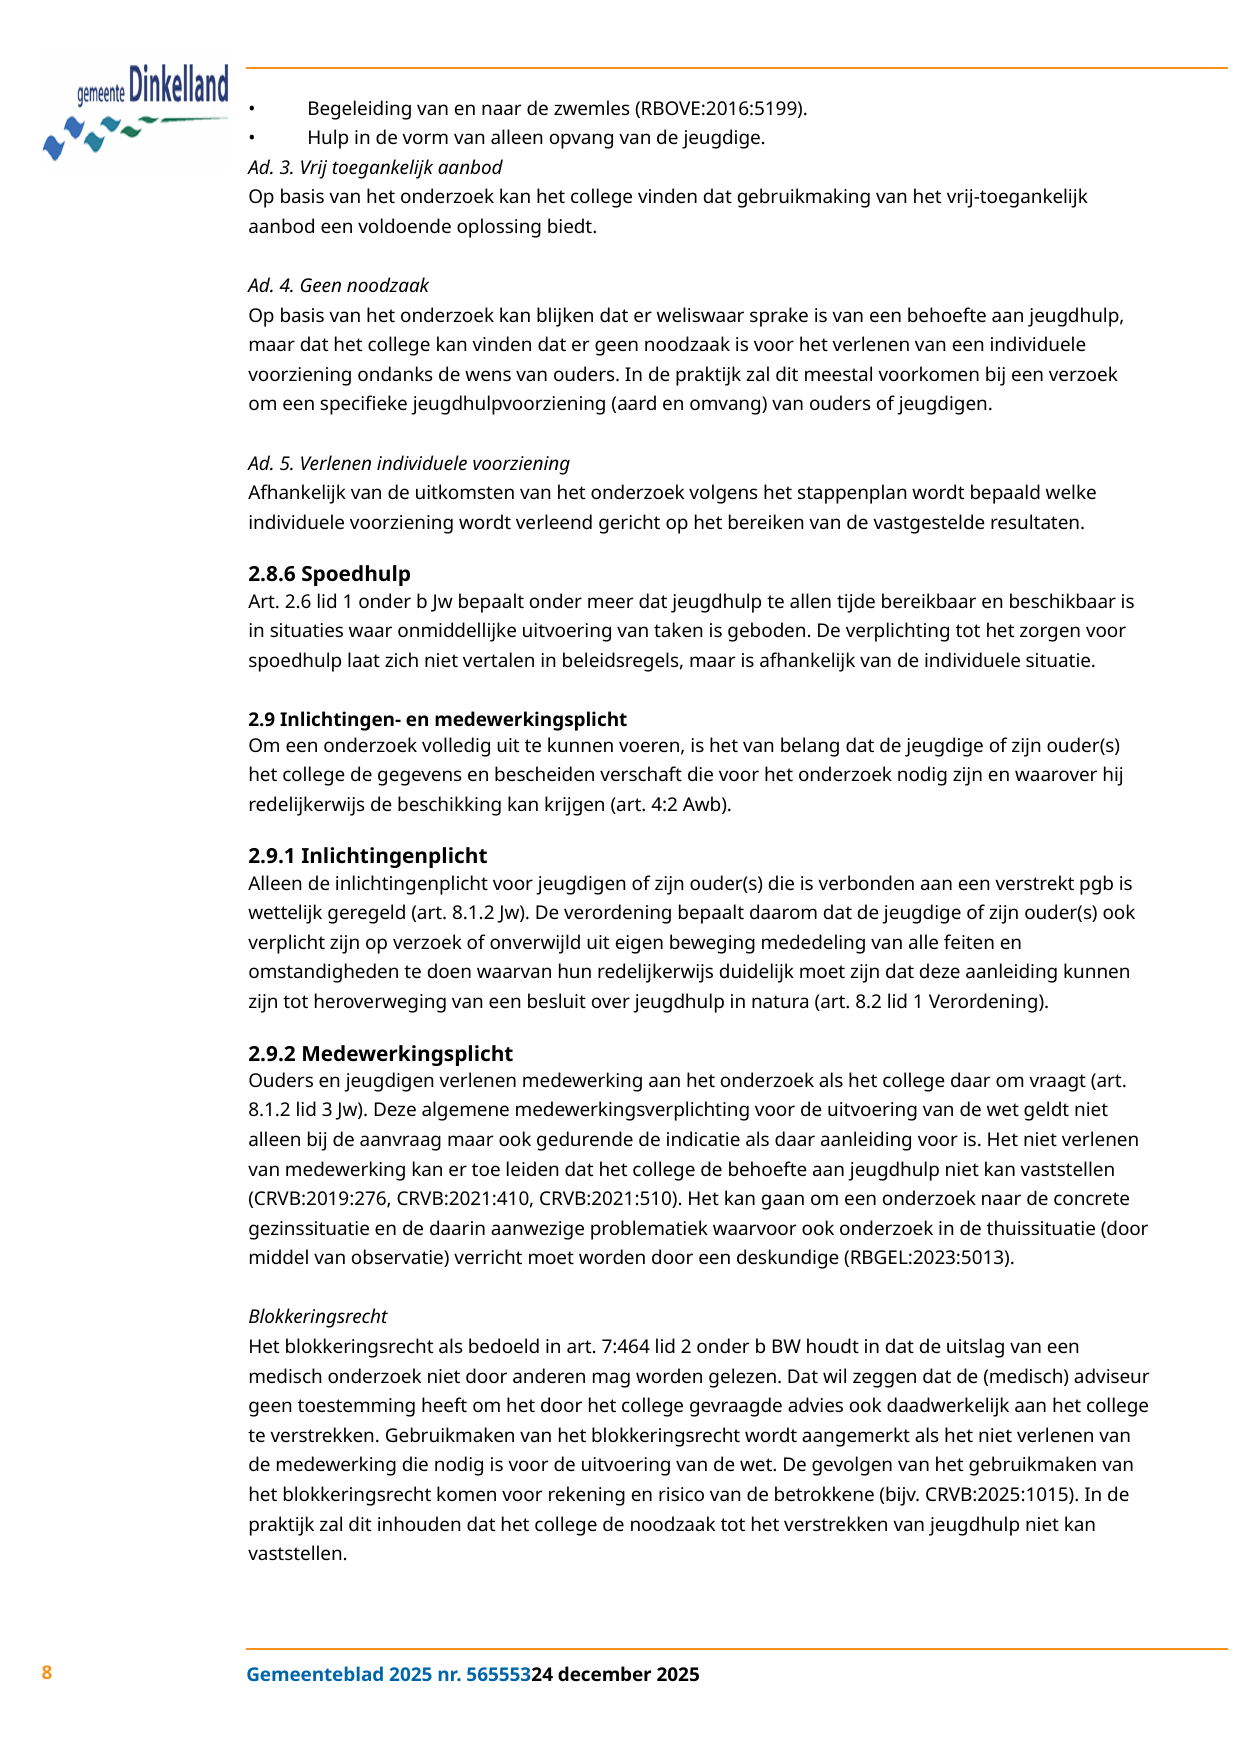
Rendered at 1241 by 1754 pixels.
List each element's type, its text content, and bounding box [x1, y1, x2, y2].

text Het blokkeringsrecht als bedoeld in art. 7:464 lid 2 onder b BW houdt in dat de uitslag van een medisch onderzoek niet door anderen mag worden gelezen. Dat wil zeggen dat de (medisch) adviseur geen toestemming heeft om het door het college gevraagde advies ook daadwerkelijk aan het college te verstrekken. Gebruikmaken van het blokkeringsrecht wordt aangemerkt als het niet verlenen van de medewerking die nodig is voor de uitvoering van de wet. De gevolgen van het gebruikmaken van het blokkeringsrecht komen voor rekening en risico van de betrokkene (bijv. CRVB:2025:1015). In de praktijk zal dit inhouden dat het college de noodzaak tot het verstrekken van jeugdhulp niet kan vaststellen. [248, 1333, 1152, 1566]
text Ad. 5. Verlenen individuele voorziening [248, 450, 1152, 476]
text Ad. 3. Vrij toegankelijk aanbod [248, 154, 1152, 180]
picture [41, 47, 231, 172]
text 2.8.6 Spoedhulp [248, 559, 1152, 588]
text Om een onderzoek volledig uit te kunnen voeren, is het van belang dat de jeugdige of zijn ouder(s) het college de gegevens en bescheiden verschaft die voor het onderzoek nodig zijn en waarover hij redelijkerwijs de beschikking kan krijgen (art. 4:2 Awb). [248, 732, 1152, 817]
text Ouders en jeugdigen verlenen medewerking aan het onderzoek als het college daar om vraagt (art. 8.1.2 lid 3 Jw). Deze algemene medewerkingsverplichting voor de uitvoering van de wet geldt niet alleen bij de aanvraag maar ook gedurende de indicatie als daar aanleiding voor is. Het niet verlenen van medewerking kan er toe leiden dat het college de behoefte aan jeugdhulp niet kan vaststellen (CRVB:2019:276, CRVB:2021:410, CRVB:2021:510). Het kan gaan om een onderzoek naar de concrete gezinssituatie en de daarin aanwezige problematiek waarvoor ook onderzoek in de thuissituatie (door middel van observatie) verricht moet worden door een deskundige (RBGEL:2023:5013). [248, 1067, 1152, 1270]
text Blokkeringsrecht [248, 1304, 1152, 1329]
list Begeleiding van en naar de zwemles (RBOVE:2016:5199). [248, 95, 1152, 121]
text 2.9 Inlichtingen- en medewerkingsplicht [248, 706, 1152, 732]
text Afhankelijk van de uitkomsten van het onderzoek volgens het stappenplan wordt bepaald welke individuele voorziening wordt verleend gericht op het bereiken van de vastgestelde resultaten. [248, 479, 1152, 535]
list Hulp in de vorm van alleen opvang van de jeugdige. [248, 124, 1152, 150]
text 2.9.1 Inlichtingenplicht [248, 841, 1152, 870]
text Op basis van het onderzoek kan blijken dat er weliswaar sprake is van een behoefte aan jeugdhulp, maar dat het college kan vinden dat er geen noodzaak is voor het verlenen van een individuele voorziening ondanks de wens van ouders. In de praktijk zal dit meestal voorkomen bij een verzoek om een specifieke jeugdhulpvoorziening (aard en omvang) van ouders of jeugdigen. [248, 302, 1152, 416]
text 2.9.2 Medewerkingsplicht [248, 1039, 1152, 1067]
text Alleen de inlichtingenplicht voor jeugdigen of zijn ouder(s) die is verbonden aan een verstrekt pgb is wettelijk geregeld (art. 8.1.2 Jw). De verordening bepaalt daarom dat de jeugdige of zijn ouder(s) ook verplicht zijn op verzoek of onverwijld uit eigen beweging mededeling van alle feiten en omstandigheden te doen waarvan hun redelijkerwijs duidelijk moet zijn dat deze aanleiding kunnen zijn tot heroverweging van een besluit over jeugdhulp in natura (art. 8.2 lid 1 Verordening). [248, 870, 1152, 1014]
text Art. 2.6 lid 1 onder b Jw bepaalt onder meer dat jeugdhulp te allen tijde bereikbaar en beschikbaar is in situaties waar onmiddellijke uitvoering van taken is geboden. De verplichting tot het zorgen voor spoedhulp laat zich niet vertalen in beleidsregels, maar is afhankelijk van de individuele situatie. [248, 588, 1152, 673]
text Ad. 4. Geen noodzaak [248, 272, 1152, 298]
text Op basis van het onderzoek kan het college vinden dat gebruikmaking van het vrij-toegankelijk aanbod een voldoende oplossing biedt. [248, 183, 1152, 239]
